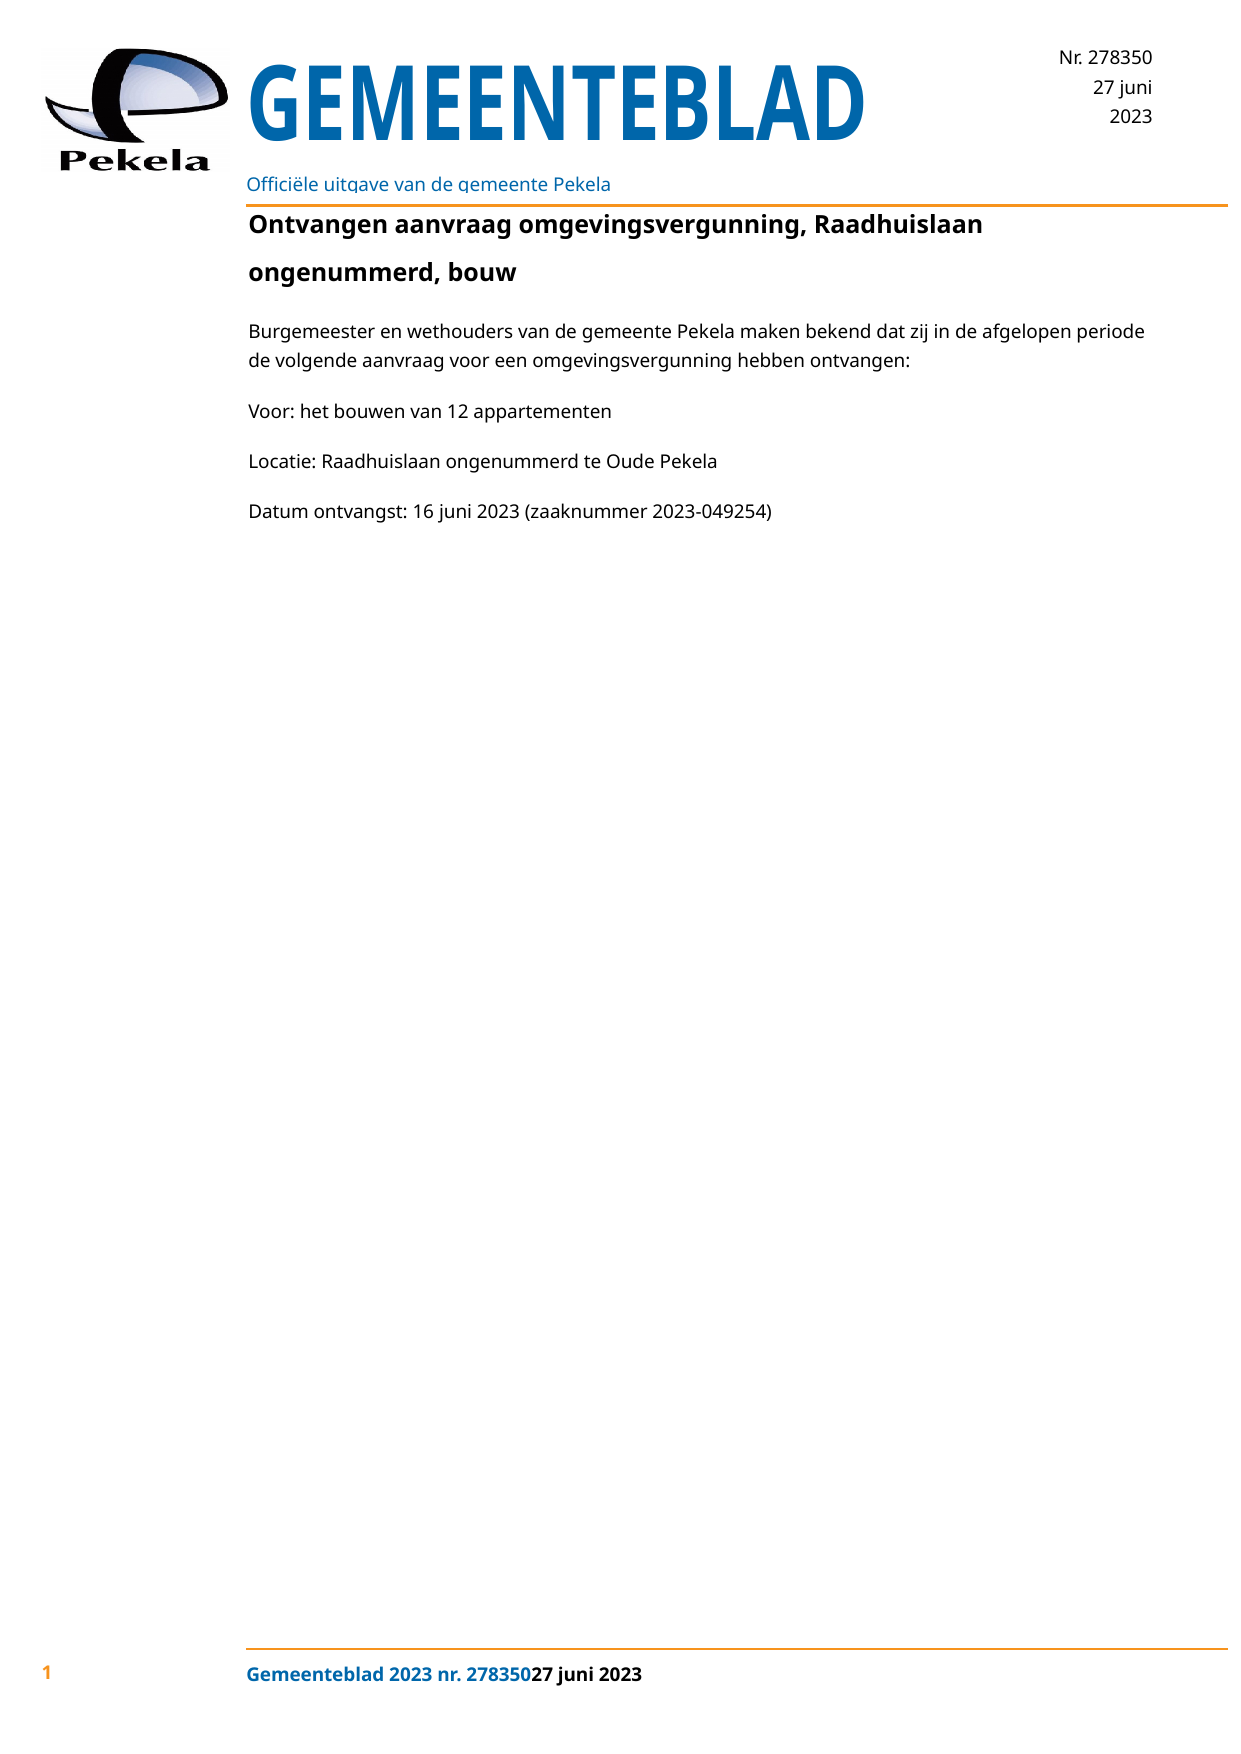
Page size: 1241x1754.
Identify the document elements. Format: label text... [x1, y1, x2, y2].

text Datum ontvangst: 16 juni 2023 (zaaknummer 2023-049254) [248, 499, 1152, 524]
picture [41, 47, 231, 172]
text Burgemeester en wethouders van de gemeente Pekela maken bekend dat zij in de afgelopen periode de volgende aanvraag voor een omgevingsvergunning hebben ontvangen: [248, 318, 1152, 373]
text Voor: het bouwen van 12 appartementen [248, 398, 1152, 424]
text Locatie: Raadhuislaan ongenummerd te Oude Pekela [248, 448, 1152, 474]
text Ontvangen aanvraag omgevingsvergunning, Raadhuislaan ongenummerd, bouw [248, 207, 1152, 288]
